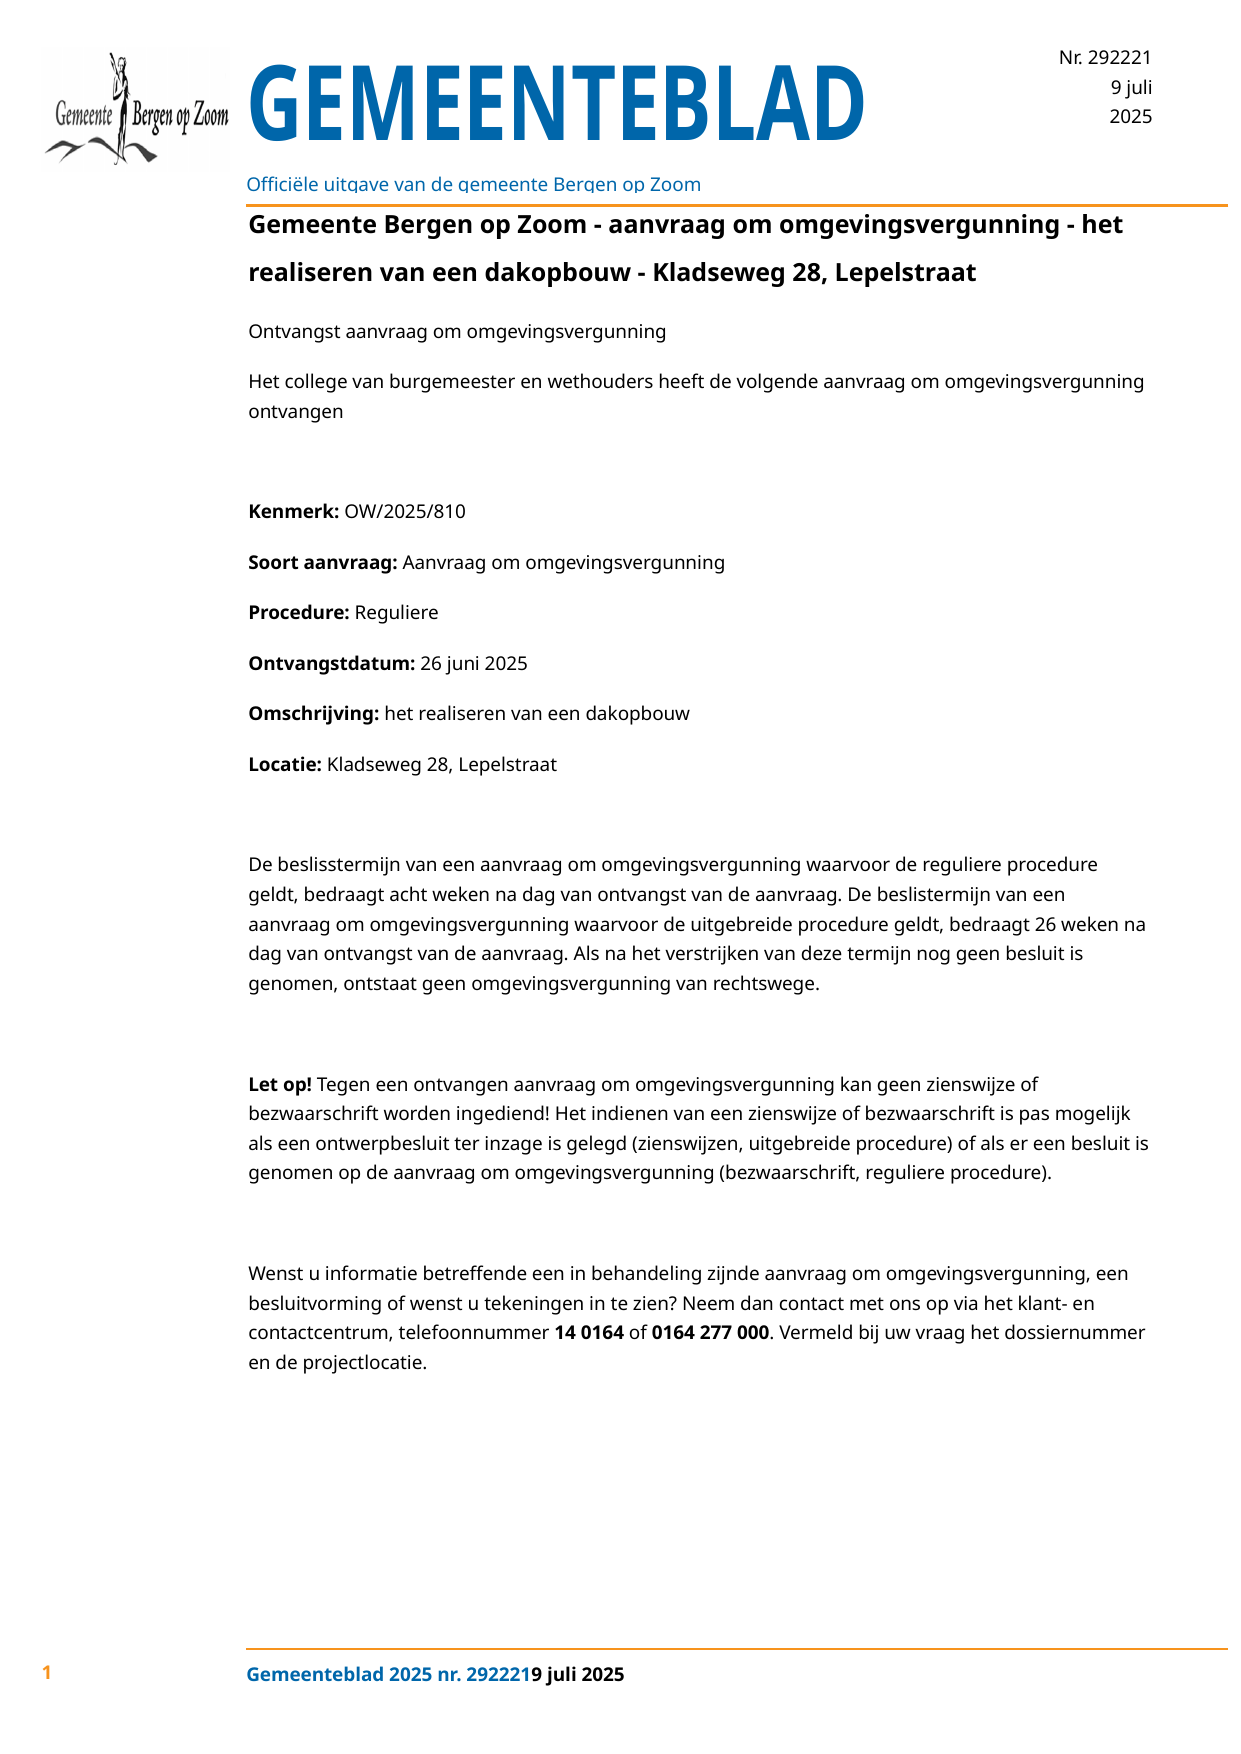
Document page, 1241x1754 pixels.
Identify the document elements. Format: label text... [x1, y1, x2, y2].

text Let op! Tegen een ontvangen aanvraag om omgevingsvergunning kan geen zienswijze of bezwaarschrift worden ingediend! Het indienen van een zienswijze of bezwaarschrift is pas mogelijk als een ontwerpbesluit ter inzage is gelegd (zienswijzen, uitgebreide procedure) of als er een besluit is genomen op de aanvraag om omgevingsvergunning (bezwaarschrift, reguliere procedure). [248, 1071, 1152, 1185]
text Gemeente Bergen op Zoom - aanvraag om omgevingsvergunning - het realiseren van een dakopbouw - Kladseweg 28, Lepelstraat [248, 207, 1152, 288]
text Ontvangst aanvraag om omgevingsvergunning [248, 318, 1152, 344]
picture [41, 47, 231, 172]
text Wenst u informatie betreffende een in behandeling zijnde aanvraag om omgevingsvergunning, een besluitvorming of wenst u tekeningen in te zien? Neem dan contact met ons op via het klant- en contactcentrum, telefoonnummer 14 0164 of 0164 277 000. Vermeld bij uw vraag het dossiernummer en de projectlocatie. [248, 1260, 1152, 1375]
text De beslisstermijn van een aanvraag om omgevingsvergunning waarvoor de reguliere procedure geldt, bedraagt acht weken na dag van ontvangst van de aanvraag. De beslistermijn van een aanvraag om omgevingsvergunning waarvoor de uitgebreide procedure geldt, bedraagt 26 weken na dag van ontvangst van de aanvraag. Als na het verstrijken van deze termijn nog geen besluit is genomen, ontstaat geen omgevingsvergunning van rechtswege. [248, 852, 1152, 996]
text Kenmerk: OW/2025/810 [248, 499, 1152, 524]
text Ontvangstdatum: 26 juni 2025 [248, 650, 1152, 676]
text Omschrijving: het realiseren van een dakopbouw [248, 700, 1152, 726]
text Soort aanvraag: Aanvraag om omgevingsvergunning [248, 549, 1152, 575]
text Het college van burgemeester en wethouders heeft de volgende aanvraag om omgevingsvergunning ontvangen [248, 368, 1152, 424]
text Procedure: Reguliere [248, 599, 1152, 625]
text Locatie: Kladseweg 28, Lepelstraat [248, 751, 1152, 777]
